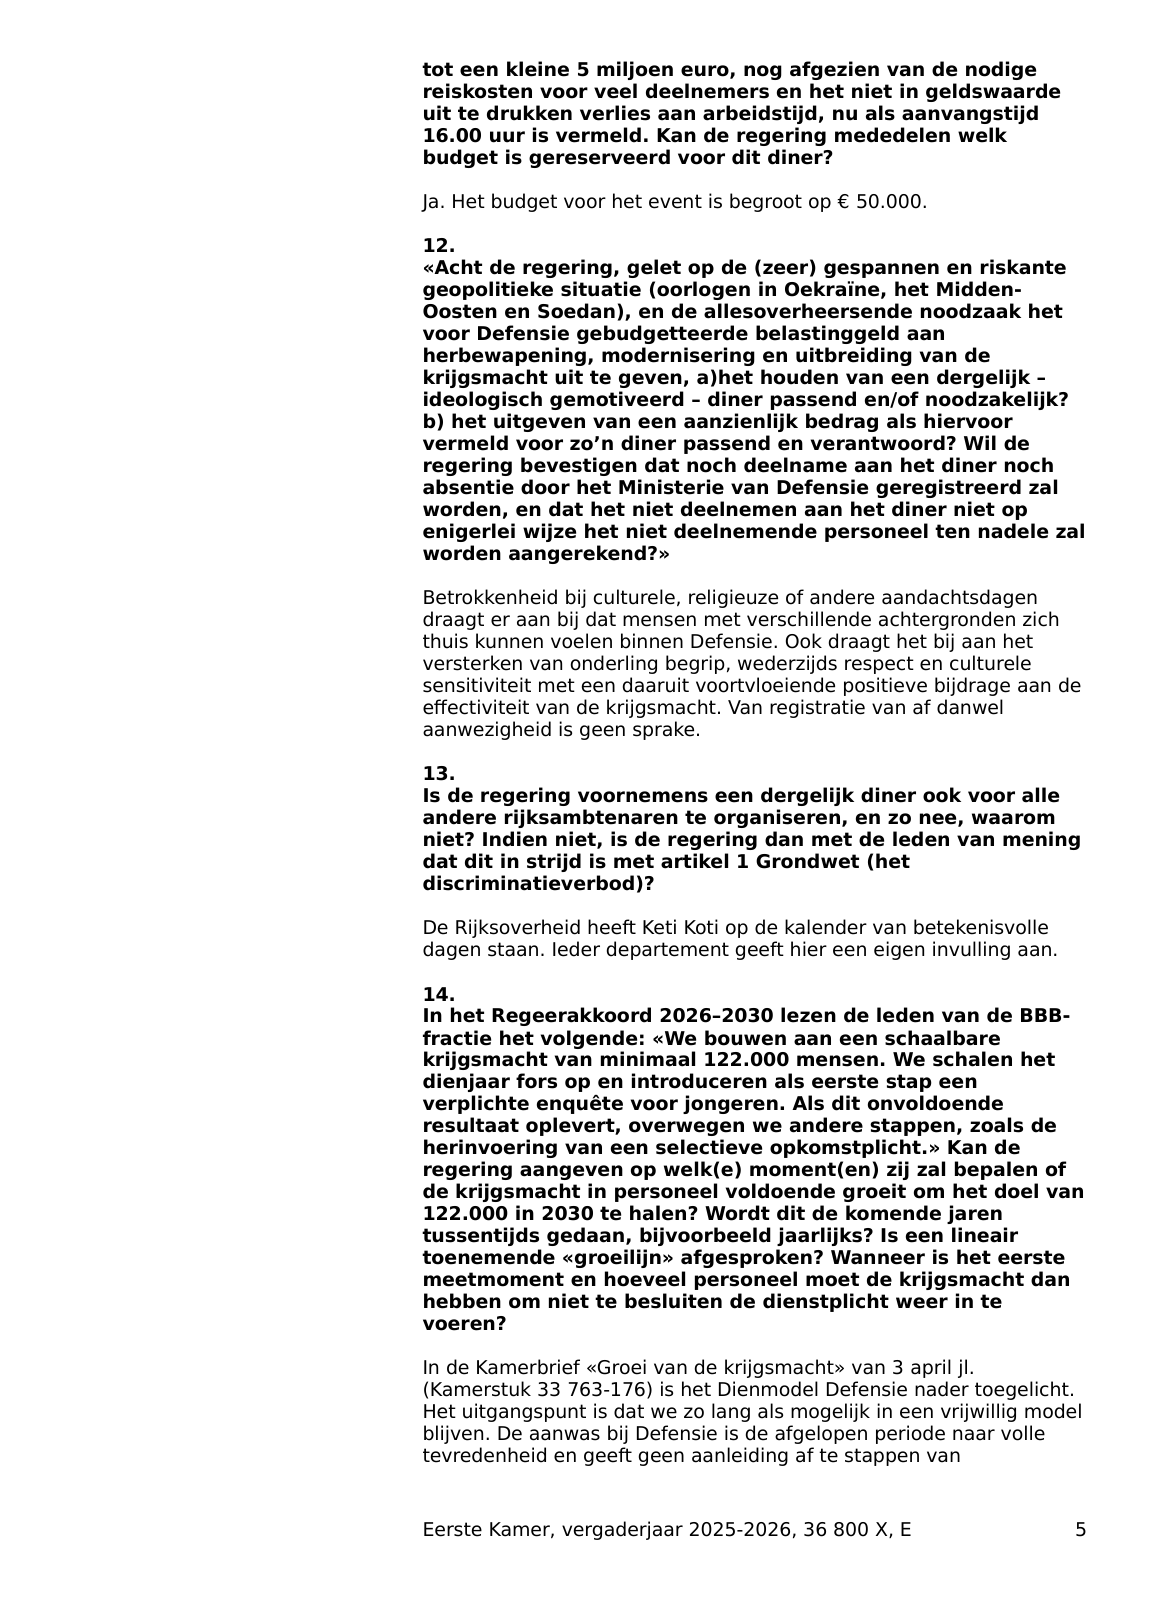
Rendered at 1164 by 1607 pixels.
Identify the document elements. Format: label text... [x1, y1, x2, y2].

text 13. [422, 763, 1087, 785]
text Betrokkenheid bij culturele, religieuze of andere aandachtsdagen draagt er aan bij dat mensen met verschillende achtergronden zich thuis kunnen voelen binnen Defensie. Ook draagt het bij aan het versterken van onderling begrip, wederzijds respect en culturele sensitiviteit met een daaruit voortvloeiende positieve bijdrage aan de effectiviteit van de krijgsmacht. Van registratie van af danwel aanwezigheid is geen sprake. [422, 587, 1087, 741]
text 12. [422, 235, 1087, 257]
text 14. [422, 983, 1087, 1005]
text Is de regering voornemens een dergelijk diner ook voor alle andere rijksambtenaren te organiseren, en zo nee, waarom niet? Indien niet, is de regering dan met de leden van mening dat dit in strijd is met artikel 1 Grondwet (het discriminatieverbod)? [422, 785, 1087, 895]
text In de Kamerbrief «Groei van de krijgsmacht» van 3 april jl. (Kamerstuk 33 763-176) is het Dienmodel Defensie nader toegelicht. Het uitgangspunt is dat we zo lang als mogelijk in een vrijwillig model blijven. De aanwas bij Defensie is de afgelopen periode naar volle tevredenheid en geeft geen aanleiding af te stappen van [422, 1357, 1087, 1467]
text tot een kleine 5 miljoen euro, nog afgezien van de nodige reiskosten voor veel deelnemers en het niet in geldswaarde uit te drukken verlies aan arbeidstijd, nu als aanvangstijd 16.00 uur is vermeld. Kan de regering mededelen welk budget is gereserveerd voor dit diner? [422, 59, 1087, 169]
text De Rijksoverheid heeft Keti Koti op de kalender van betekenisvolle dagen staan. Ieder departement geeft hier een eigen invulling aan. [422, 917, 1087, 961]
text In het Regeerakkoord 2026–2030 lezen de leden van de BBB-fractie het volgende: «We bouwen aan een schaalbare krijgsmacht van minimaal 122.000 mensen. We schalen het dienjaar fors op en introduceren als eerste stap een verplichte enquête voor jongeren. Als dit onvoldoende resultaat oplevert, overwegen we andere stappen, zoals de herinvoering van een selectieve opkomstplicht.» Kan de regering aangeven op welk(e) moment(en) zij zal bepalen of de krijgsmacht in personeel voldoende groeit om het doel van 122.000 in 2030 te halen? Wordt dit de komende jaren tussentijds gedaan, bijvoorbeeld jaarlijks? Is een lineair toenemende «groeilijn» afgesproken? Wanneer is het eerste meetmoment en hoeveel personeel moet de krijgsmacht dan hebben om niet te besluiten de dienstplicht weer in te voeren? [422, 1005, 1087, 1335]
text Ja. Het budget voor het event is begroot op € 50.000. [422, 191, 1087, 213]
text «Acht de regering, gelet op de (zeer) gespannen en riskante geopolitieke situatie (oorlogen in Oekraïne, het Midden-Oosten en Soedan), en de allesoverheersende noodzaak het voor Defensie gebudgetteerde belastinggeld aan herbewapening, modernisering en uitbreiding van de krijgsmacht uit te geven, a)het houden van een dergelijk – ideologisch gemotiveerd – diner passend en/of noodzakelijk? b) het uitgeven van een aanzienlijk bedrag als hiervoor vermeld voor zo’n diner passend en verantwoord? Wil de regering bevestigen dat noch deelname aan het diner noch absentie door het Ministerie van Defensie geregistreerd zal worden, en dat het niet deelnemen aan het diner niet op enigerlei wijze het niet deelnemende personeel ten nadele zal worden aangerekend?» [422, 257, 1087, 565]
